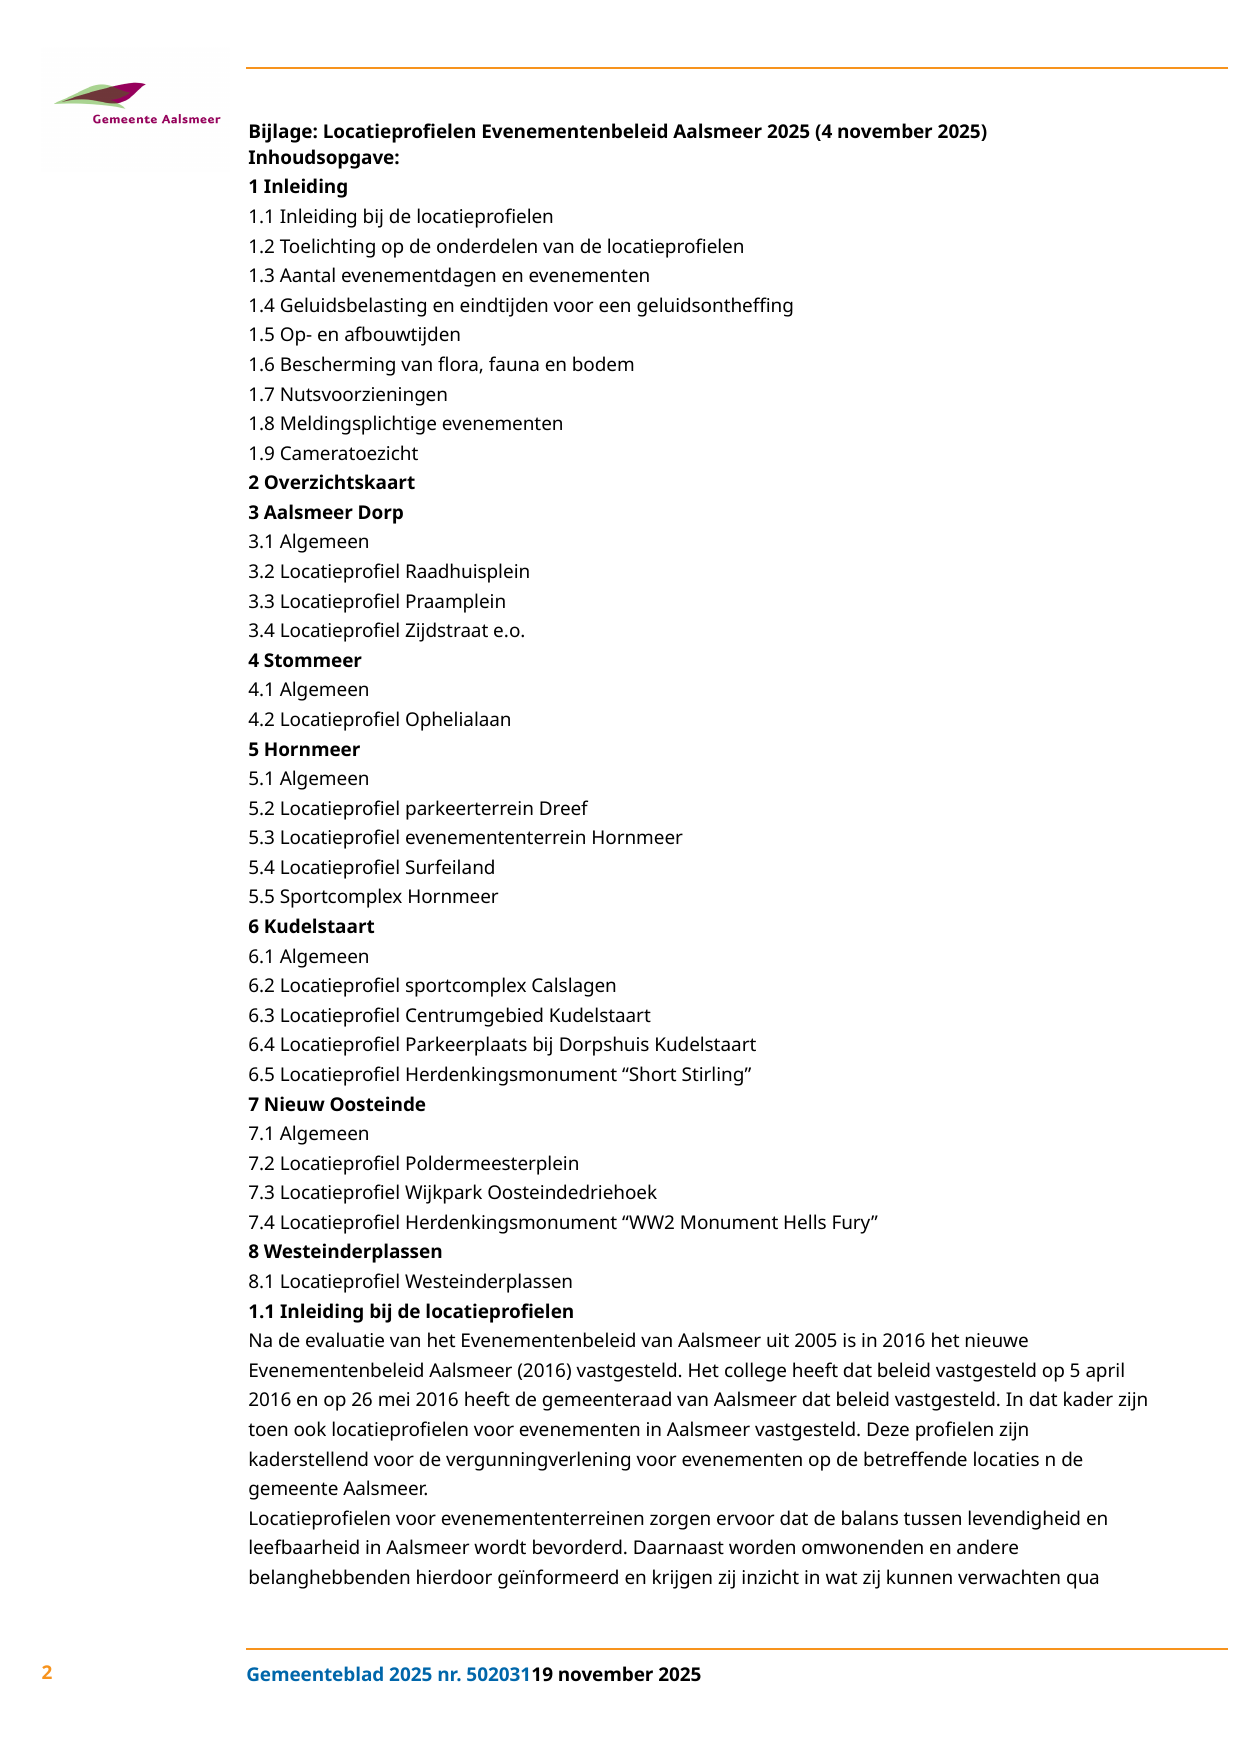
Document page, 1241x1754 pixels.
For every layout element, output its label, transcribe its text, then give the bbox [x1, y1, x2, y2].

text Inhoudsopgave: [248, 144, 1152, 170]
text Na de evaluatie van het Evenementenbeleid van Aalsmeer uit 2005 is in 2016 het nieuwe Evenementenbeleid Aalsmeer (2016) vastgesteld. Het college heeft dat beleid vastgesteld op 5 april 2016 en op 26 mei 2016 heeft de gemeenteraad van Aalsmeer dat beleid vastgesteld. In dat kader zijn toen ook locatieprofielen voor evenementen in Aalsmeer vastgesteld. Deze profielen zijn kaderstellend voor de vergunningverlening voor evenementen op de betreffende locaties n de gemeente Aalsmeer. [248, 1327, 1152, 1501]
text Locatieprofielen voor evenemententerreinen zorgen ervoor dat de balans tussen levendigheid en leefbaarheid in Aalsmeer wordt bevorderd. Daarnaast worden omwonenden en andere belanghebbenden hierdoor geïnformeerd en krijgen zij inzicht in wat zij kunnen verwachten qua [248, 1505, 1152, 1590]
text Bijlage: Locatieprofielen Evenementenbeleid Aalsmeer 2025 (4 november 2025) [248, 116, 1152, 144]
text 7 Nieuw Oosteinde [248, 1091, 1152, 1117]
text 3.2 Locatieprofiel Raadhuisplein [248, 558, 1152, 584]
text 6 Kudelstaart [248, 913, 1152, 939]
text 6.1 Algemeen [248, 943, 1152, 969]
text 3.4 Locatieprofiel Zijdstraat e.o. [248, 617, 1152, 643]
text 6.4 Locatieprofiel Parkeerplaats bij Dorpshuis Kudelstaart [248, 1032, 1152, 1057]
text 5 Hornmeer [248, 736, 1152, 762]
text 5.4 Locatieprofiel Surfeiland [248, 854, 1152, 880]
text 8 Westeinderplassen [248, 1239, 1152, 1264]
text 7.3 Locatieprofiel Wijkpark Oosteindedriehoek [248, 1179, 1152, 1205]
text 1.2 Toelichting op de onderdelen van de locatieprofielen [248, 233, 1152, 259]
text 7.2 Locatieprofiel Poldermeesterplein [248, 1150, 1152, 1176]
text 3 Aalsmeer Dorp [248, 499, 1152, 525]
text 3.3 Locatieprofiel Praamplein [248, 588, 1152, 614]
text 1.5 Op- en afbouwtijden [248, 322, 1152, 347]
text 1 Inleiding [248, 174, 1152, 199]
text 5.3 Locatieprofiel evenemententerrein Hornmeer [248, 824, 1152, 850]
text 1.3 Aantal evenementdagen en evenementen [248, 262, 1152, 288]
text 2 Overzichtskaart [248, 469, 1152, 495]
text 3.1 Algemeen [248, 529, 1152, 554]
text 7.1 Algemeen [248, 1120, 1152, 1146]
text 1.6 Bescherming van flora, fauna en bodem [248, 351, 1152, 377]
text 1.4 Geluidsbelasting en eindtijden voor een geluidsontheffing [248, 292, 1152, 318]
text 6.3 Locatieprofiel Centrumgebied Kudelstaart [248, 1002, 1152, 1028]
text 4.1 Algemeen [248, 677, 1152, 702]
text 7.4 Locatieprofiel Herdenkingsmonument “WW2 Monument Hells Fury” [248, 1209, 1152, 1235]
text 6.5 Locatieprofiel Herdenkingsmonument “Short Stirling” [248, 1061, 1152, 1087]
text 5.1 Algemeen [248, 765, 1152, 791]
text 4 Stommeer [248, 647, 1152, 673]
text 1.1 Inleiding bij de locatieprofielen [248, 203, 1152, 229]
text 1.7 Nutsvoorzieningen [248, 381, 1152, 407]
text 6.2 Locatieprofiel sportcomplex Calslagen [248, 972, 1152, 998]
text 4.2 Locatieprofiel Ophelialaan [248, 706, 1152, 732]
text 5.5 Sportcomplex Hornmeer [248, 884, 1152, 909]
text 1.9 Cameratoezicht [248, 440, 1152, 466]
picture [41, 47, 231, 172]
text 5.2 Locatieprofiel parkeerterrein Dreef [248, 795, 1152, 821]
text 1.1 Inleiding bij de locatieprofielen [248, 1298, 1152, 1324]
text 8.1 Locatieprofiel Westeinderplassen [248, 1268, 1152, 1294]
text 1.8 Meldingsplichtige evenementen [248, 410, 1152, 436]
